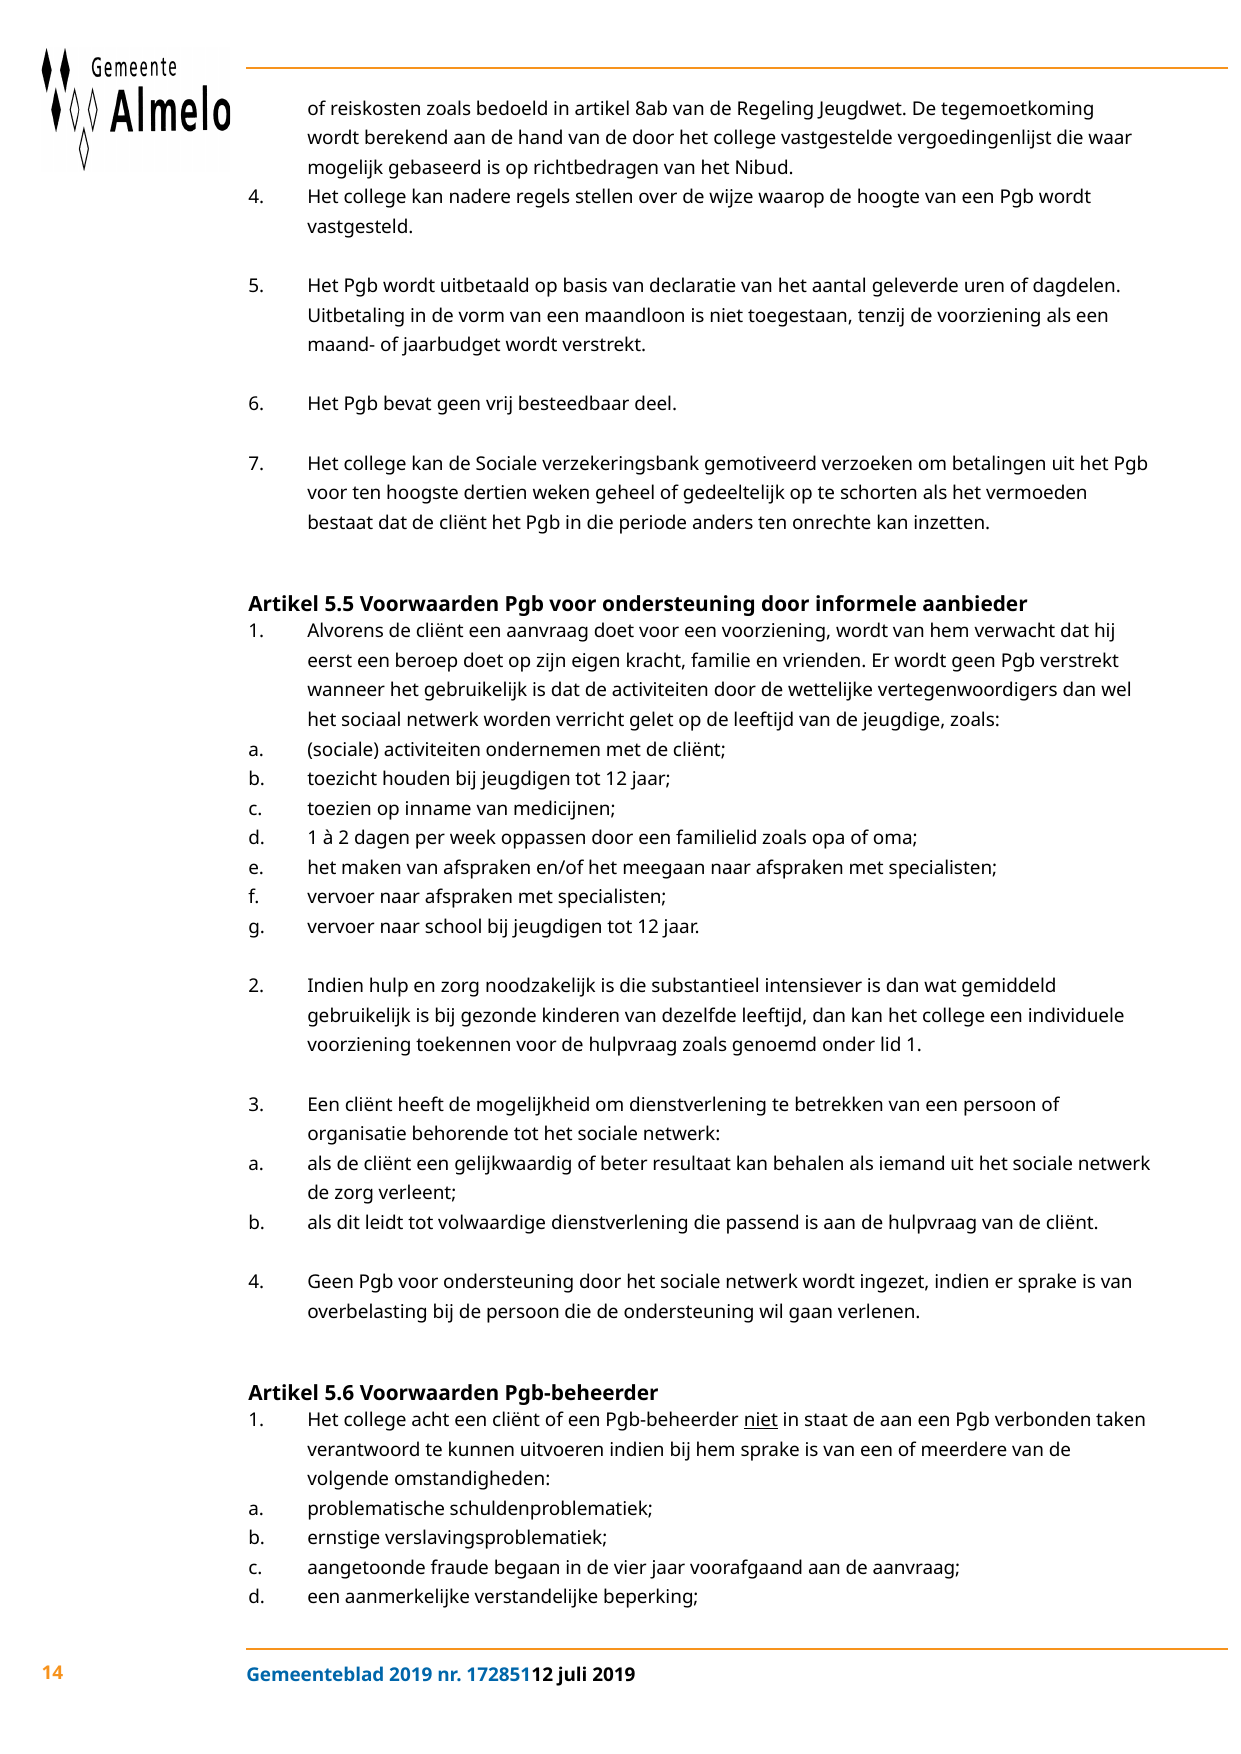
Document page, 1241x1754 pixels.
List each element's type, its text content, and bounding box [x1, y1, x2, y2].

list Geen Pgb voor ondersteuning door het sociale netwerk wordt ingezet, indien er sprake is van overbelasting bij de persoon die de ondersteuning wil gaan verlenen. [248, 1268, 1152, 1323]
list het maken van afspraken en/of het meegaan naar afspraken met specialisten; [248, 854, 1152, 880]
list een aanmerkelijke verstandelijke beperking; [248, 1584, 1152, 1609]
picture [41, 47, 231, 172]
list Alvorens de cliënt een aanvraag doet voor een voorziening, wordt van hem verwacht dat hij eerst een beroep doet op zijn eigen kracht, familie en vrienden. Er wordt geen Pgb verstrekt wanneer het gebruikelijk is dat de activiteiten door de wettelijke vertegenwoordigers dan wel het sociaal netwerk worden verricht gelet op de leeftijd van de jeugdige, zoals: [248, 617, 1152, 732]
list als dit leidt tot volwaardige dienstverlening die passend is aan de hulpvraag van de cliënt. [248, 1209, 1152, 1235]
list ernstige verslavingsproblematiek; [248, 1524, 1152, 1550]
list Indien hulp en zorg noodzakelijk is die substantieel intensiever is dan wat gemiddeld gebruikelijk is bij gezonde kinderen van dezelfde leeftijd, dan kan het college een individuele voorziening toekennen voor de hulpvraag zoals genoemd onder lid 1. [248, 972, 1152, 1057]
list Het college acht een cliënt of een Pgb-beheerder niet in staat de aan een Pgb verbonden taken verantwoord te kunnen uitvoeren indien bij hem sprake is van een of meerdere van de volgende omstandigheden: [248, 1406, 1152, 1491]
list problematische schuldenproblematiek; [248, 1495, 1152, 1521]
list aangetoonde fraude begaan in de vier jaar voorafgaand aan de aanvraag; [248, 1554, 1152, 1580]
list vervoer naar school bij jeugdigen tot 12 jaar. [248, 913, 1152, 939]
list (sociale) activiteiten ondernemen met de cliënt; [248, 736, 1152, 761]
text Artikel 5.5 Voorwaarden Pgb voor ondersteuning door informele aanbieder [248, 589, 1152, 617]
text Artikel 5.6 Voorwaarden Pgb-beheerder [248, 1378, 1152, 1406]
list Een cliënt heeft de mogelijkheid om dienstverlening te betrekken van een persoon of organisatie behorende tot het sociale netwerk: [248, 1091, 1152, 1146]
list of reiskosten zoals bedoeld in artikel 8ab van de Regeling Jeugdwet. De tegemoetkoming wordt berekend aan de hand van de door het college vastgestelde vergoedingenlijst die waar mogelijk gebaseerd is op richtbedragen van het Nibud. [248, 95, 1152, 180]
list Het Pgb bevat geen vrij besteedbaar deel. [248, 391, 1152, 416]
list toezien op inname van medicijnen; [248, 795, 1152, 821]
list Het college kan nadere regels stellen over de wijze waarop de hoogte van een Pgb wordt vastgesteld. [248, 183, 1152, 239]
list vervoer naar afspraken met specialisten; [248, 884, 1152, 909]
list als de cliënt een gelijkwaardig of beter resultaat kan behalen als iemand uit het sociale netwerk de zorg verleent; [248, 1150, 1152, 1205]
list Het college kan de Sociale verzekeringsbank gemotiveerd verzoeken om betalingen uit het Pgb voor ten hoogste dertien weken geheel of gedeeltelijk op te schorten als het vermoeden bestaat dat de cliënt het Pgb in die periode anders ten onrechte kan inzetten. [248, 450, 1152, 535]
list toezicht houden bij jeugdigen tot 12 jaar; [248, 765, 1152, 791]
list 1 à 2 dagen per week oppassen door een familielid zoals opa of oma; [248, 824, 1152, 850]
list Het Pgb wordt uitbetaald op basis van declaratie van het aantal geleverde uren of dagdelen. Uitbetaling in de vorm van een maandloon is niet toegestaan, tenzij de voorziening als een maand- of jaarbudget wordt verstrekt. [248, 272, 1152, 357]
